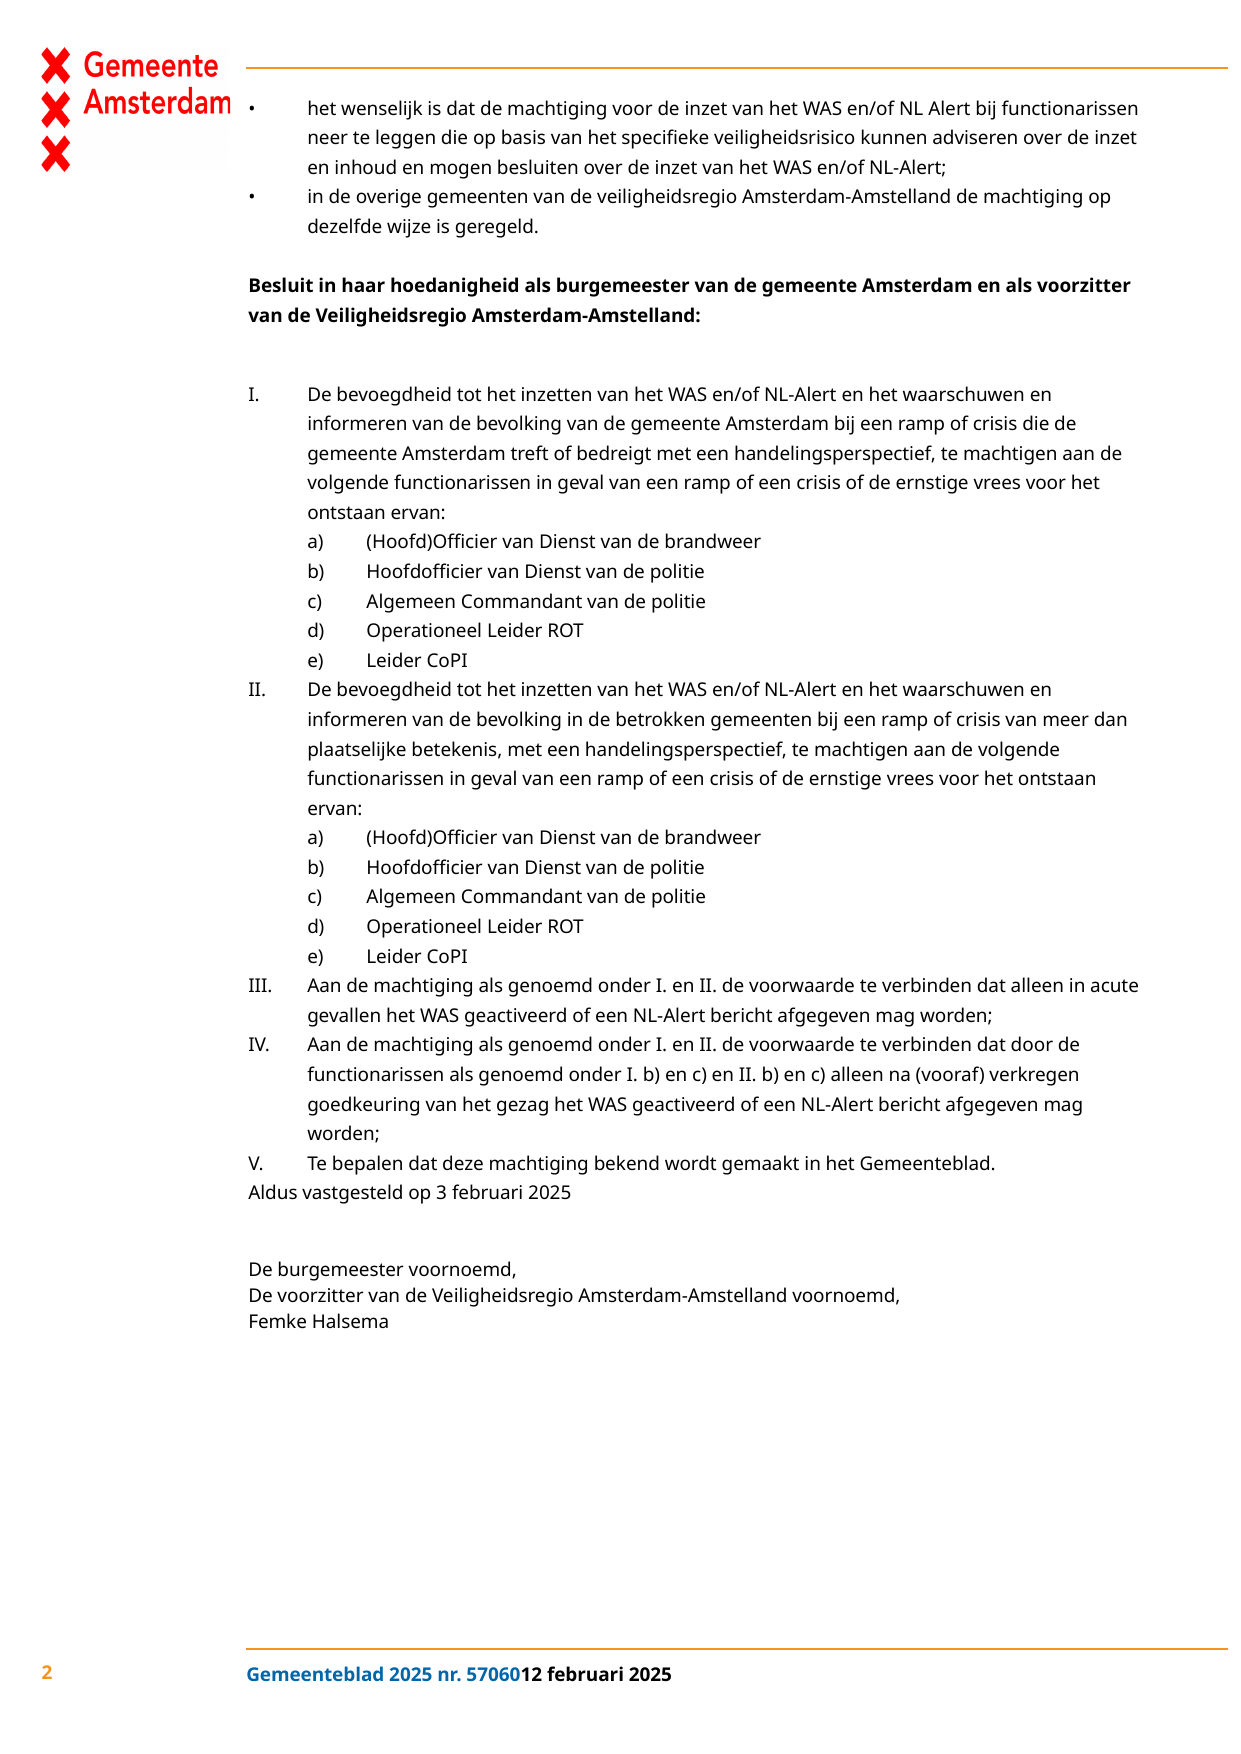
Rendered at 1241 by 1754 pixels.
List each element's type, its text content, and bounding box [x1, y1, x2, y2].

list Operationeel Leider ROT [307, 913, 1152, 939]
list Te bepalen dat deze machtiging bekend wordt gemaakt in het Gemeenteblad. [248, 1150, 1152, 1176]
list Hoofdofficier van Dienst van de politie [307, 558, 1152, 584]
text Aldus vastgesteld op 3 februari 2025 [248, 1179, 1152, 1205]
text Femke Halsema [248, 1308, 1152, 1334]
text Besluit in haar hoedanigheid als burgemeester van de gemeente Amsterdam en als voorzitter van de Veiligheidsregio Amsterdam-Amstelland: [248, 272, 1152, 328]
list Aan de machtiging als genoemd onder I. en II. de voorwaarde te verbinden dat alleen in acute gevallen het WAS geactiveerd of een NL-Alert bericht afgegeven mag worden; [248, 972, 1152, 1028]
list in de overige gemeenten van de veiligheidsregio Amsterdam-Amstelland de machtiging op dezelfde wijze is geregeld. [248, 183, 1152, 239]
list Algemeen Commandant van de politie [307, 588, 1152, 613]
list (Hoofd)Officier van Dienst van de brandweer [307, 824, 1152, 850]
text De voorzitter van de Veiligheidsregio Amsterdam-Amstelland voornoemd, [248, 1282, 1152, 1308]
list Aan de machtiging als genoemd onder I. en II. de voorwaarde te verbinden dat door de functionarissen als genoemd onder I. b) en c) en II. b) en c) alleen na (vooraf) verkregen goedkeuring van het gezag het WAS geactiveerd of een NL-Alert bericht afgegeven mag worden; [248, 1032, 1152, 1146]
list Hoofdofficier van Dienst van de politie [307, 854, 1152, 880]
text De burgemeester voornoemd, [248, 1257, 1152, 1282]
list Leider CoPI [307, 943, 1152, 968]
list (Hoofd)Officier van Dienst van de brandweer [307, 529, 1152, 554]
picture [41, 47, 231, 172]
list Algemeen Commandant van de politie [307, 884, 1152, 909]
list De bevoegdheid tot het inzetten van het WAS en/of NL-Alert en het waarschuwen en informeren van de bevolking van de gemeente Amsterdam bij een ramp of crisis die de gemeente Amsterdam treft of bedreigt met een handelingsperspectief, te machtigen aan de volgende functionarissen in geval van een ramp of een crisis of de ernstige vrees voor het ontstaan ervan: [248, 381, 1152, 525]
list De bevoegdheid tot het inzetten van het WAS en/of NL-Alert en het waarschuwen en informeren van de bevolking in de betrokken gemeenten bij een ramp of crisis van meer dan plaatselijke betekenis, met een handelingsperspectief, te machtigen aan de volgende functionarissen in geval van een ramp of een crisis of de ernstige vrees voor het ontstaan ervan: [248, 677, 1152, 821]
list het wenselijk is dat de machtiging voor de inzet van het WAS en/of NL­ Alert bij functionarissen neer te leggen die op basis van het specifieke veiligheidsrisico kunnen adviseren over de inzet en inhoud en mogen besluiten over de inzet van het WAS en/of NL-Alert; [248, 95, 1152, 180]
list Leider CoPI [307, 647, 1152, 673]
list Operationeel Leider ROT [307, 617, 1152, 643]
